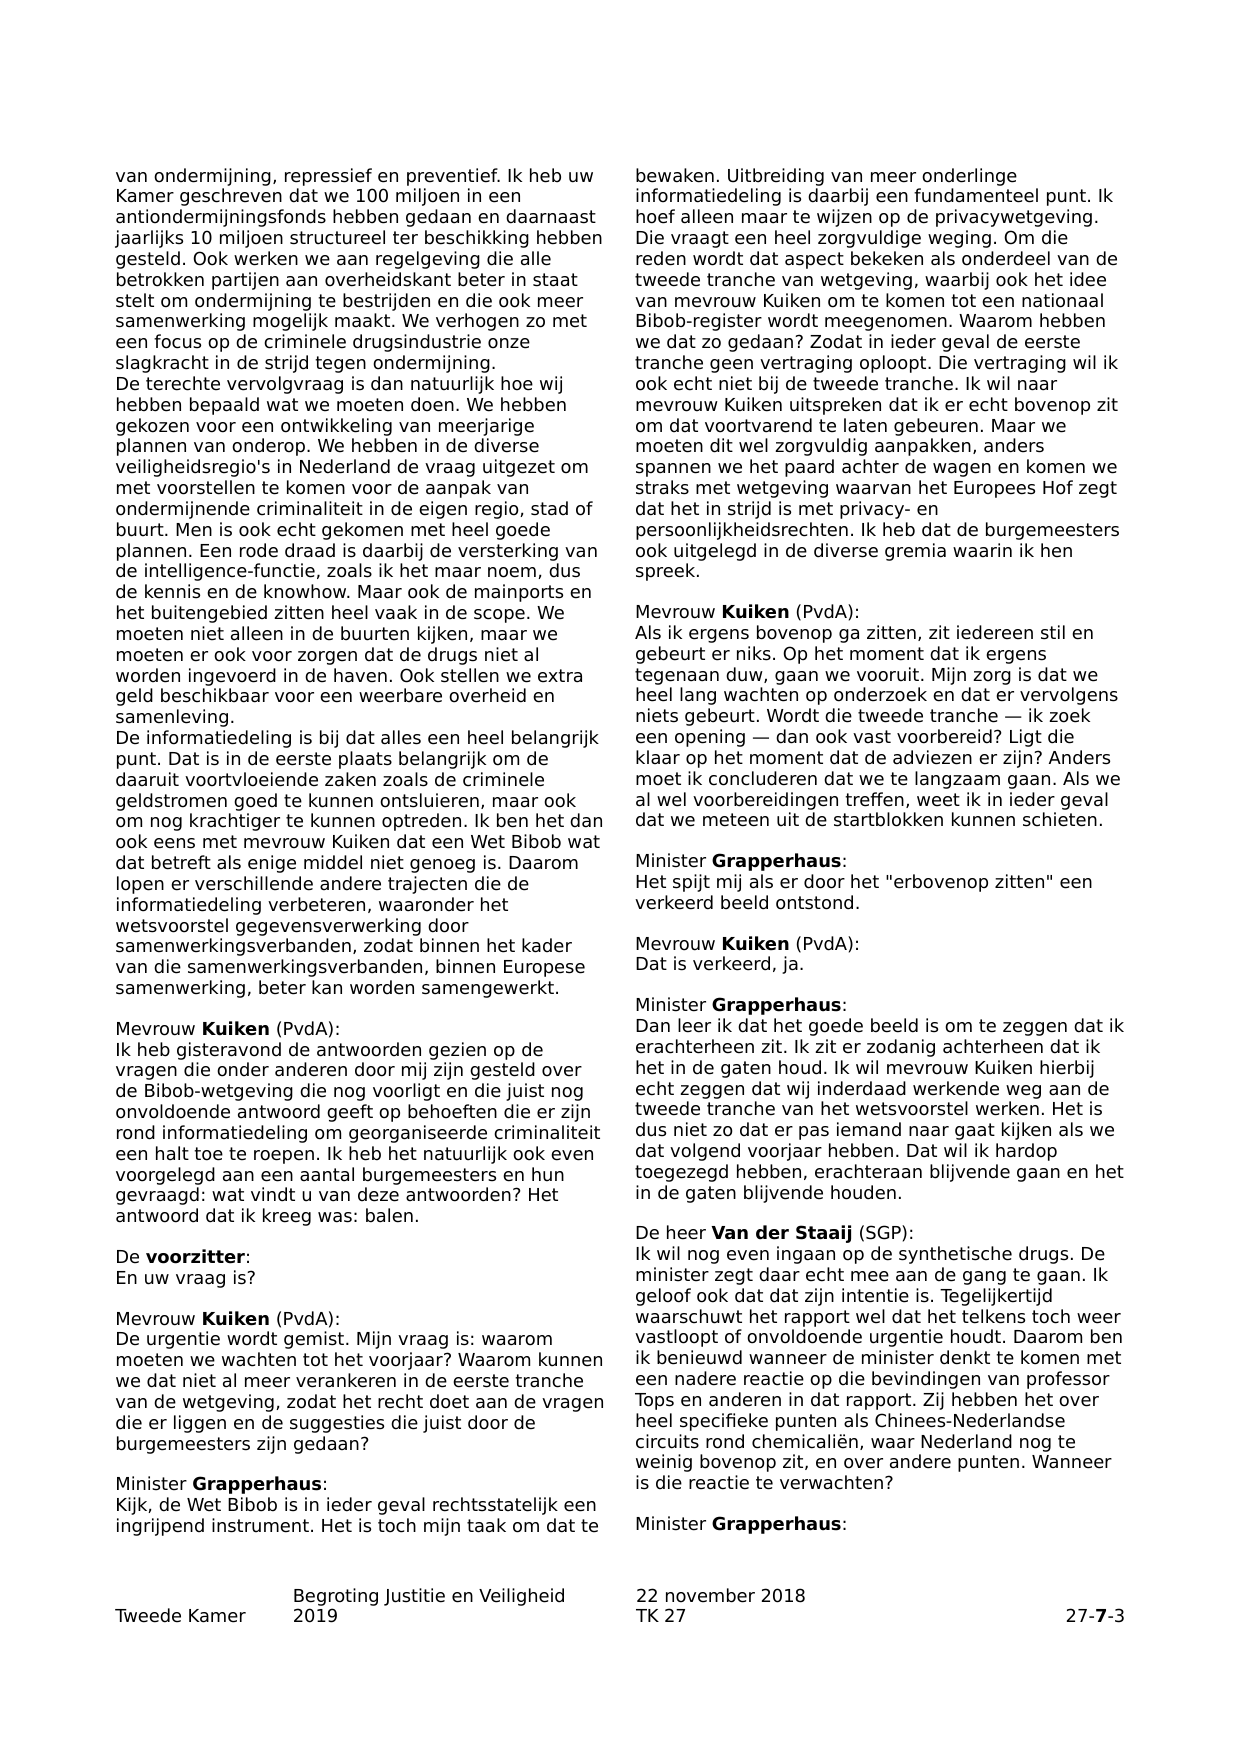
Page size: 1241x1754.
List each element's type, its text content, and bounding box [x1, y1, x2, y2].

text De informatiedeling is bij dat alles een heel belangrijk punt. Dat is in de eerste plaats belangrijk om de daaruit voortvloeiende zaken zoals de criminele geldstromen goed te kunnen ontsluieren, maar ook om nog krachtiger te kunnen optreden. Ik ben het dan ook eens met mevrouw Kuiken dat een Wet Bibob wat dat betreft als enige middel niet genoeg is. Daarom lopen er verschillende andere trajecten die de informatiedeling verbeteren, waaronder het wetsvoorstel gegevensverwerking door samenwerkingsverbanden, zodat binnen het kader van die samenwerkingsverbanden, binnen Europese samenwerking, beter kan worden samengewerkt. [115, 728, 605, 999]
text Minister Grapperhaus: [635, 1514, 1125, 1535]
text Mevrouw Kuiken (PvdA): [115, 1019, 605, 1039]
text Ik heb gisteravond de antwoorden gezien op de vragen die onder anderen door mij zijn gesteld over de Bibob-wetgeving die nog voorligt en die juist nog onvoldoende antwoord geeft op behoeften die er zijn rond informatiedeling om georganiseerde criminaliteit een halt toe te roepen. Ik heb het natuurlijk ook even voorgelegd aan een aantal burgemeesters en hun gevraagd: wat vindt u van deze antwoorden? Het antwoord dat ik kreeg was: balen. [115, 1039, 605, 1227]
text Mevrouw Kuiken (PvdA): [115, 1308, 605, 1329]
text Mevrouw Kuiken (PvdA): [635, 602, 1125, 623]
text Dan leer ik dat het goede beeld is om te zeggen dat ik erachterheen zit. Ik zit er zodanig achterheen dat ik het in de gaten houd. Ik wil mevrouw Kuiken hierbij echt zeggen dat wij inderdaad werkende weg aan de tweede tranche van het wetsvoorstel werken. Het is dus niet zo dat er pas iemand naar gaat kijken als we dat volgend voorjaar hebben. Dat wil ik hardop toegezegd hebben, erachteraan blijvende gaan en het in de gaten blijvende houden. [635, 1016, 1125, 1203]
text Dat is verkeerd, ja. [635, 954, 1125, 975]
text De urgentie wordt gemist. Mijn vraag is: waarom moeten we wachten tot het voorjaar? Waarom kunnen we dat niet al meer verankeren in de eerste tranche van de wetgeving, zodat het recht doet aan de vragen die er liggen en de suggesties die juist door de burgemeesters zijn gedaan? [115, 1329, 605, 1454]
text De heer Van der Staaij (SGP): [635, 1223, 1125, 1244]
text Als ik ergens bovenop ga zitten, zit iedereen stil en gebeurt er niks. Op het moment dat ik ergens tegenaan duw, gaan we vooruit. Mijn zorg is dat we heel lang wachten op onderzoek en dat er vervolgens niets gebeurt. Wordt die tweede tranche — ik zoek een opening — dan ook vast voorbereid? Ligt die klaar op het moment dat de adviezen er zijn? Anders moet ik concluderen dat we te langzaam gaan. Als we al wel voorbereidingen treffen, weet ik in ieder geval dat we meteen uit de startblokken kunnen schieten. [635, 623, 1125, 831]
text De voorzitter: [115, 1247, 605, 1268]
text Minister Grapperhaus: [635, 851, 1125, 872]
text Kijk, de Wet Bibob is in ieder geval rechtsstatelijk een ingrijpend instrument. Het is toch mijn taak om dat te [115, 1495, 605, 1537]
text Ik wil nog even ingaan op de synthetische drugs. De minister zegt daar echt mee aan de gang te gaan. Ik geloof ook dat dat zijn intentie is. Tegelijkertijd waarschuwt het rapport wel dat het telkens toch weer vastloopt of onvoldoende urgentie houdt. Daarom ben ik benieuwd wanneer de minister denkt te komen met een nadere reactie op die bevindingen van professor Tops en anderen in dat rapport. Zij hebben het over heel specifieke punten als Chinees-Nederlandse circuits rond chemicaliën, waar Nederland nog te weinig bovenop zit, en over andere punten. Wanneer is die reactie te verwachten? [635, 1244, 1125, 1494]
text Mevrouw Kuiken (PvdA): [635, 933, 1125, 954]
text bewaken. Uitbreiding van meer onderlinge informatiedeling is daarbij een fundamenteel punt. Ik hoef alleen maar te wijzen op de privacywetgeving. Die vraagt een heel zorgvuldige weging. Om die reden wordt dat aspect bekeken als onderdeel van de tweede tranche van wetgeving, waarbij ook het idee van mevrouw Kuiken om te komen tot een nationaal Bibob-register wordt meegenomen. Waarom hebben we dat zo gedaan? Zodat in ieder geval de eerste tranche geen vertraging oploopt. Die vertraging wil ik ook echt niet bij de tweede tranche. Ik wil naar mevrouw Kuiken uitspreken dat ik er echt bovenop zit om dat voortvarend te laten gebeuren. Maar we moeten dit wel zorgvuldig aanpakken, anders spannen we het paard achter de wagen en komen we straks met wetgeving waarvan het Europees Hof zegt dat het in strijd is met privacy- en persoonlijkheidsrechten. Ik heb dat de burgemeesters ook uitgelegd in de diverse gremia waarin ik hen spreek. [635, 165, 1125, 582]
text En uw vraag is? [115, 1268, 605, 1288]
text Het spijt mij als er door het "erbovenop zitten" een verkeerd beeld ontstond. [635, 872, 1125, 913]
text van ondermijning, repressief en preventief. Ik heb uw Kamer geschreven dat we 100 miljoen in een antiondermijningsfonds hebben gedaan en daarnaast jaarlijks 10 miljoen structureel ter beschikking hebben gesteld. Ook werken we aan regelgeving die alle betrokken partijen aan overheidskant beter in staat stelt om ondermijning te bestrijden en die ook meer samenwerking mogelijk maakt. We verhogen zo met een focus op de criminele drugsindustrie onze slagkracht in de strijd tegen ondermijning. [115, 165, 605, 374]
text Minister Grapperhaus: [635, 995, 1125, 1016]
text Minister Grapperhaus: [115, 1474, 605, 1495]
text De terechte vervolgvraag is dan natuurlijk hoe wij hebben bepaald wat we moeten doen. We hebben gekozen voor een ontwikkeling van meerjarige plannen van onderop. We hebben in de diverse veiligheidsregio's in Nederland de vraag uitgezet om met voorstellen te komen voor de aanpak van ondermijnende criminaliteit in de eigen regio, stad of buurt. Men is ook echt gekomen met heel goede plannen. Een rode draad is daarbij de versterking van de intelligence-functie, zoals ik het maar noem, dus de kennis en de knowhow. Maar ook de mainports en het buitengebied zitten heel vaak in de scope. We moeten niet alleen in de buurten kijken, maar we moeten er ook voor zorgen dat de drugs niet al worden ingevoerd in de haven. Ook stellen we extra geld beschikbaar voor een weerbare overheid en samenleving. [115, 374, 605, 728]
